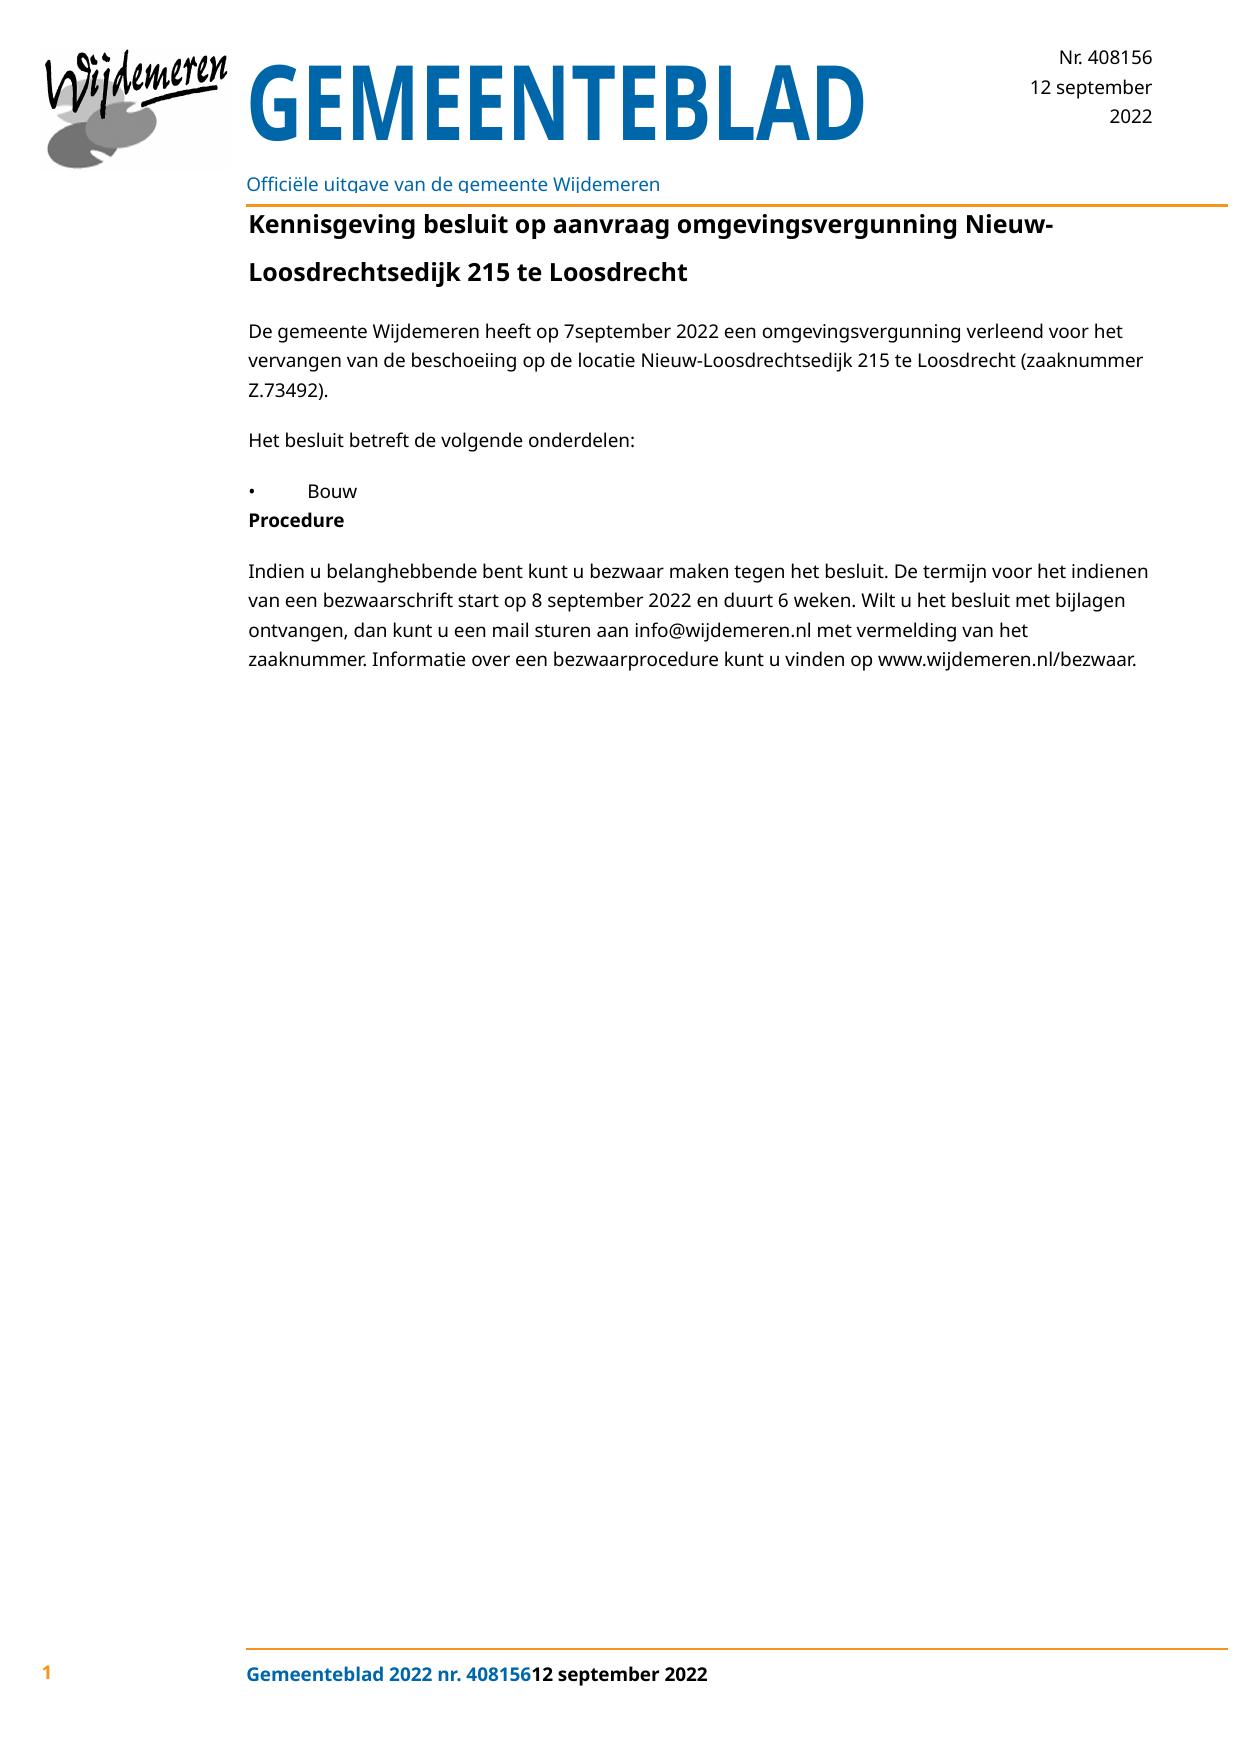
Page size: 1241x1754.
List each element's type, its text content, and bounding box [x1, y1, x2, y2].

picture [41, 47, 231, 172]
list Bouw [248, 478, 1152, 504]
text Het besluit betreft de volgende onderdelen: [248, 427, 1152, 453]
text De gemeente Wijdemeren heeft op 7september 2022 een omgevingsvergunning verleend voor het vervangen van de beschoeiing op de locatie Nieuw-Loosdrechtsedijk 215 te Loosdrecht (zaaknummer Z.73492). [248, 318, 1152, 403]
text Kennisgeving besluit op aanvraag omgevingsvergunning Nieuw-Loosdrechtsedijk 215 te Loosdrecht [248, 207, 1152, 288]
text Indien u belanghebbende bent kunt u bezwaar maken tegen het besluit. De termijn voor het indienen van een bezwaarschrift start op 8 september 2022 en duurt 6 weken. Wilt u het besluit met bijlagen ontvangen, dan kunt u een mail sturen aan info@wijdemeren.nl met vermelding van het zaaknummer. Informatie over een bezwaarprocedure kunt u vinden op www.wijdemeren.nl/bezwaar. [248, 558, 1152, 672]
text Procedure [248, 507, 1152, 533]
